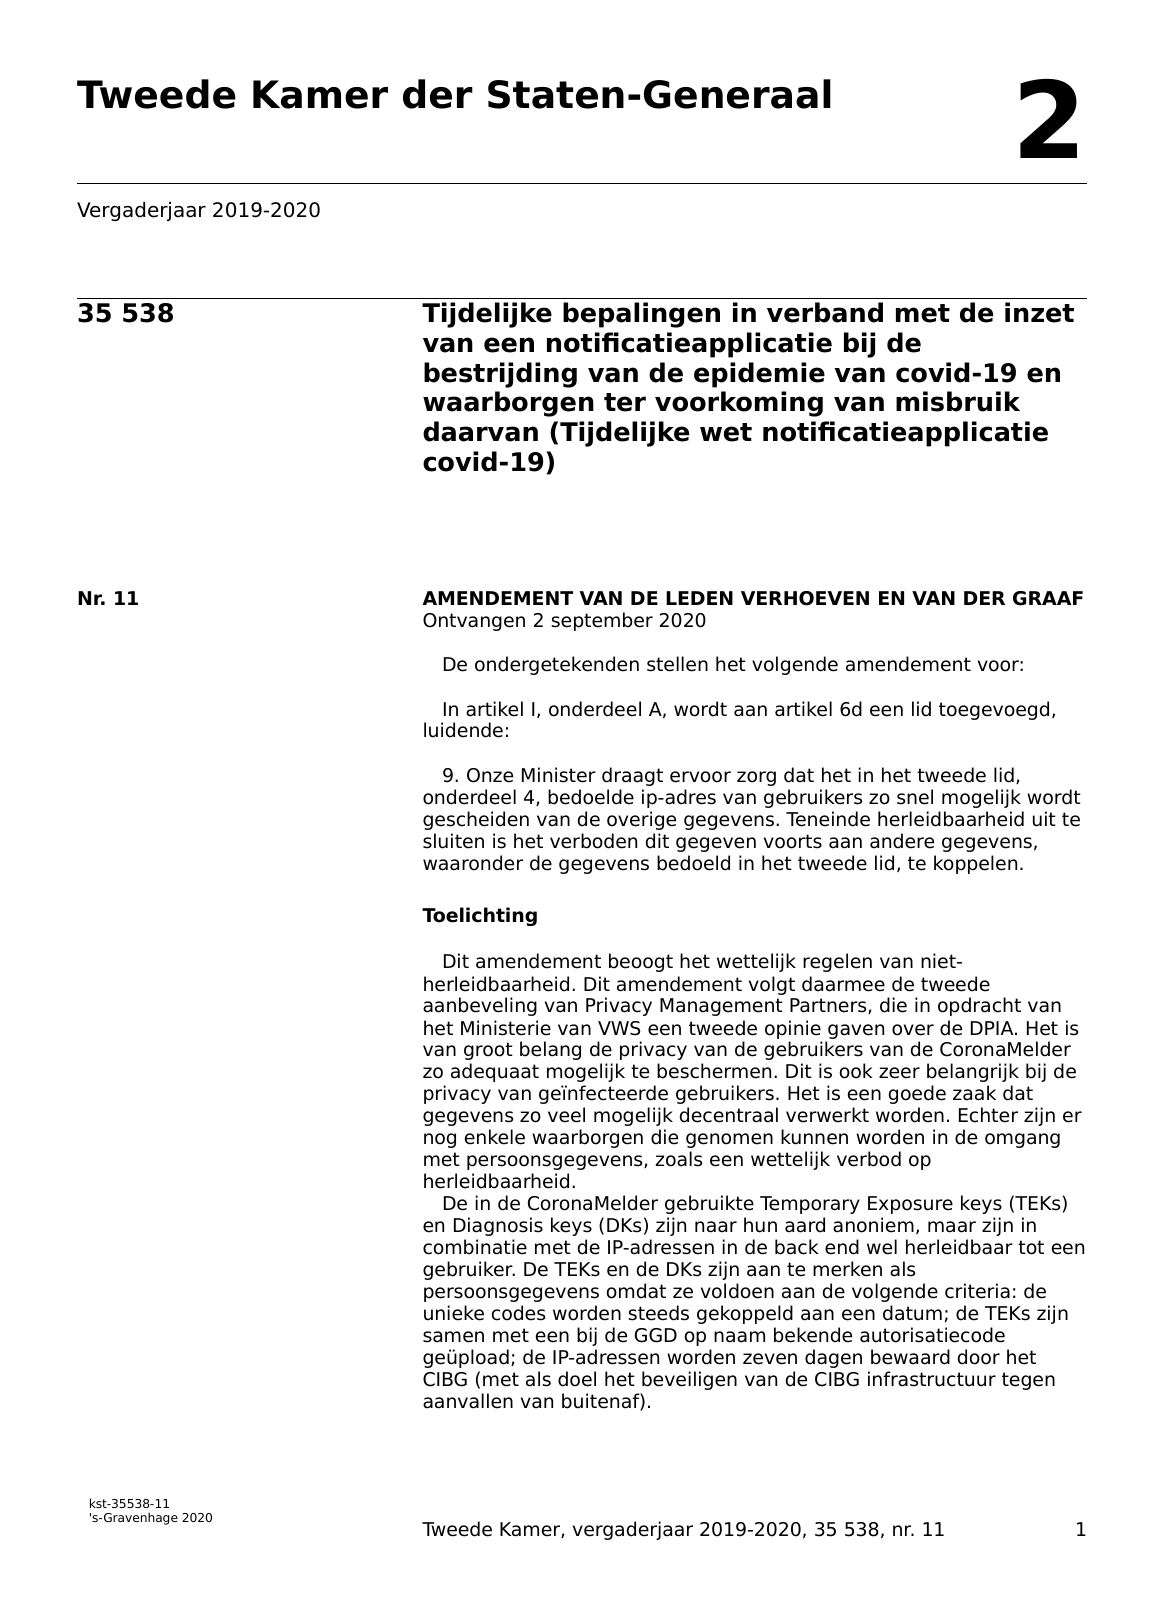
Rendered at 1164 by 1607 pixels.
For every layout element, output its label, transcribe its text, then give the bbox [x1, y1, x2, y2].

text Ontvangen 2 september 2020 [422, 610, 1087, 632]
text 9. Onze Minister draagt ervoor zorg dat het in het tweede lid, onderdeel 4, bedoelde ip-adres van gebruikers zo snel mogelijk wordt gescheiden van de overige gegevens. Teneinde herleidbaarheid uit te sluiten is het verboden dit gegeven voorts aan andere gegevens, waaronder de gegevens bedoeld in het tweede lid, te koppelen. [422, 764, 1087, 874]
text kst-35538-11 [88, 1497, 323, 1511]
table_header 2 [886, 59, 1087, 183]
text In artikel I, onderdeel A, wordt aan artikel 6d een lid toegevoegd, luidende: [422, 698, 1087, 742]
table_header Tweede Kamer der Staten-Generaal [77, 59, 886, 183]
text Dit amendement beoogt het wettelijk regelen van niet-herleidbaarheid. Dit amendement volgt daarmee de tweede aanbeveling van Privacy Management Partners, die in opdracht van het Ministerie van VWS een tweede opinie gaven over de DPIA. Het is van groot belang de privacy van de gebruikers van de CoronaMelder zo adequaat mogelijk te beschermen. Dit is ook zeer belangrijk bij de privacy van geïnfecteerde gebruikers. Het is een goede zaak dat gegevens zo veel mogelijk decentraal verwerkt worden. Echter zijn er nog enkele waarborgen die genomen kunnen worden in de omgang met persoonsgegevens, zoals een wettelijk verbod op herleidbaarheid. [422, 951, 1087, 1193]
text De in de CoronaMelder gebruikte Temporary Exposure keys (TEKs) en Diagnosis keys (DKs) zijn naar hun aard anoniem, maar zijn in combinatie met de IP-adressen in de back end wel herleidbaar tot een gebruiker. De TEKs en de DKs zijn aan te merken als persoonsgegevens omdat ze voldoen aan de volgende criteria: de unieke codes worden steeds gekoppeld aan een datum; de TEKs zijn samen met een bij de GGD op naam bekende autorisatiecode geüpload; de IP-adressen worden zeven dagen bewaard door het CIBG (met als doel het beveiligen van de CIBG infrastructuur tegen aanvallen van buitenaf). [422, 1193, 1087, 1413]
subtitle 35 538 Tijdelijke bepalingen in verband met de inzet van een notificatieapplicatie bij de bestrijding van de epidemie van covid-19 en waarborgen ter voorkoming van misbruik daarvan (Tijdelijke wet notificatieapplicatie covid-19) [77, 299, 1087, 477]
subtitle Nr. 11 AMENDEMENT VAN DE LEDEN VERHOEVEN EN VAN DER GRAAF [77, 588, 1087, 610]
subtitle Toelichting [422, 904, 1087, 926]
table_cell Vergaderjaar 2019-2020 [77, 184, 1087, 298]
text De ondergetekenden stellen het volgende amendement voor: [422, 654, 1087, 676]
text 's-Gravenhage 2020 [88, 1511, 323, 1525]
